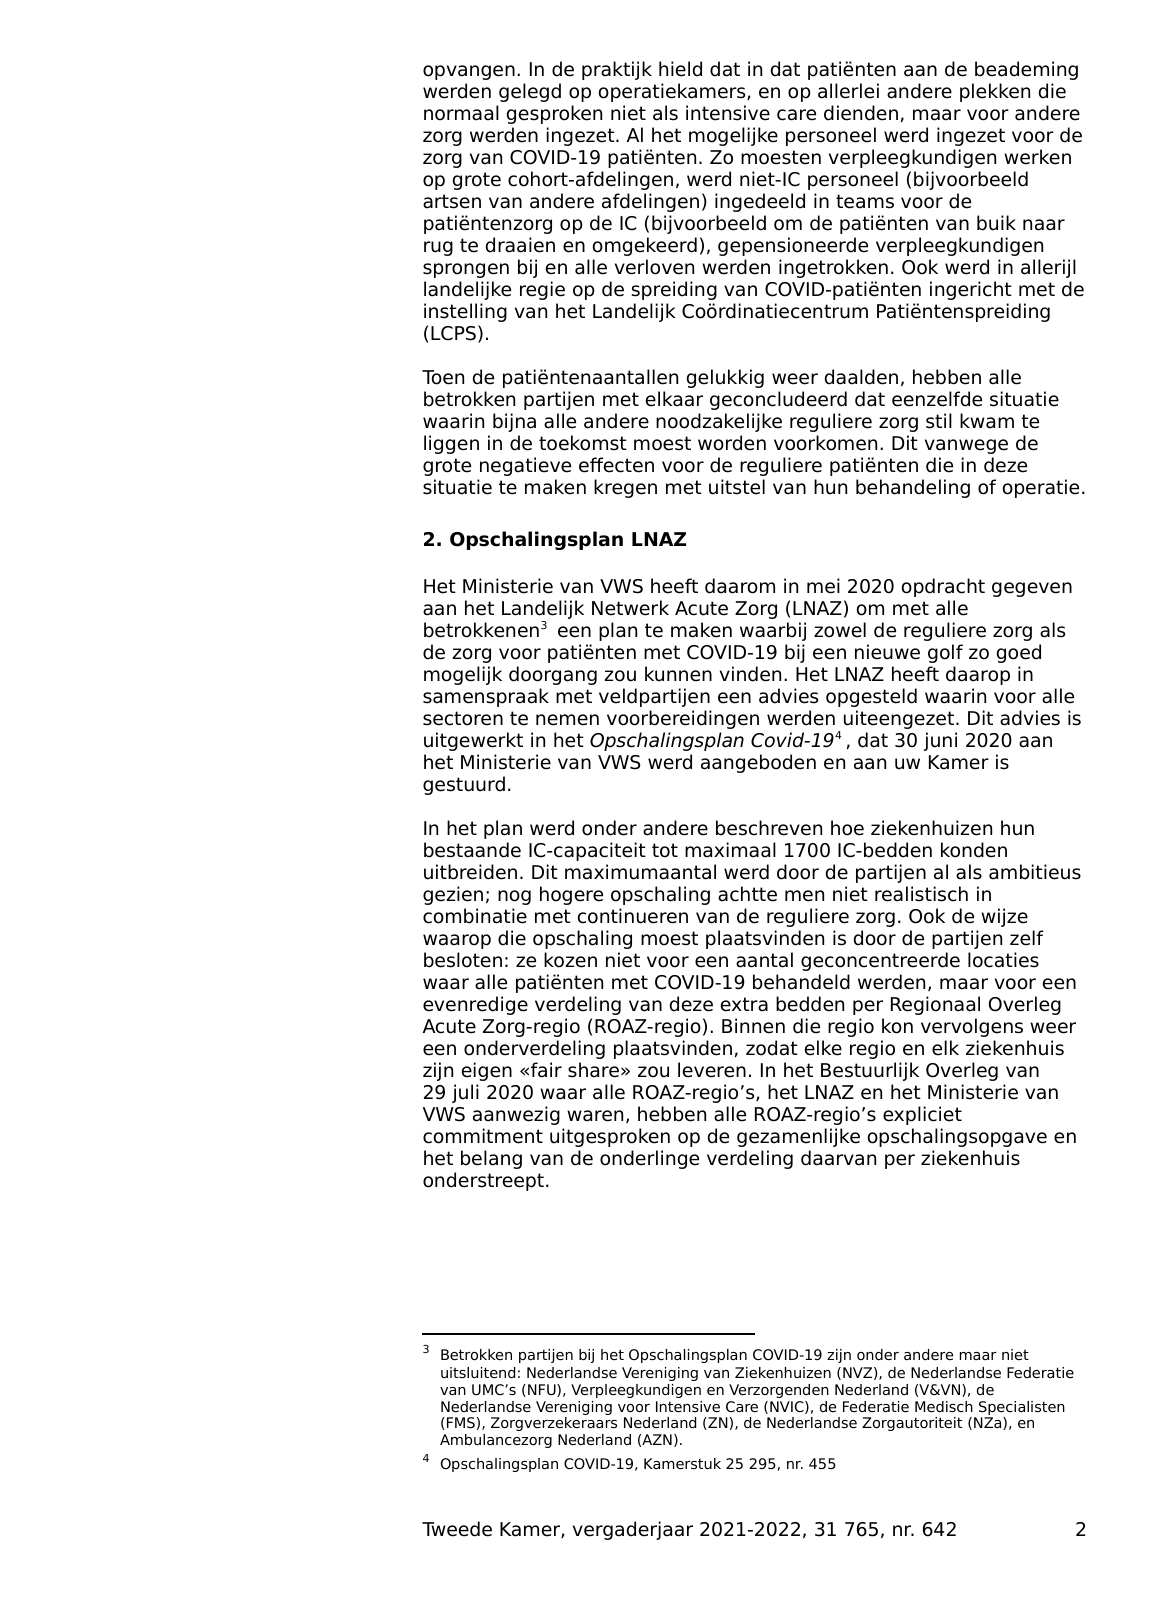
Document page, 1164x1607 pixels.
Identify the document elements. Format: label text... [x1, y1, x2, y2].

subtitle 2. Opschalingsplan LNAZ [422, 529, 1087, 551]
text Betrokken partijen bij het Opschalingsplan COVID-19 zijn onder andere maar niet uitsluitend: Nederlandse Vereniging van Ziekenhuizen (NVZ), de Nederlandse Federatie van UMC’s (NFU), Verpleegkundigen en Verzorgenden Nederland (V&VN), de Nederlandse Vereniging voor Intensive Care (NVIC), de Federatie Medisch Specialisten (FMS), Zorgverzekeraars Nederland (ZN), de Nederlandse Zorgautoriteit (NZa), en Ambulancezorg Nederland (AZN). [422, 1343, 1087, 1449]
text In het plan werd onder andere beschreven hoe ziekenhuizen hun bestaande IC-capaciteit tot maximaal 1700 IC-bedden konden uitbreiden. Dit maximumaantal werd door de partijen al als ambitieus gezien; nog hogere opschaling achtte men niet realistisch in combinatie met continueren van de reguliere zorg. Ook de wijze waarop die opschaling moest plaatsvinden is door de partijen zelf besloten: ze kozen niet voor een aantal geconcentreerde locaties waar alle patiënten met COVID-19 behandeld werden, maar voor een evenredige verdeling van deze extra bedden per Regionaal Overleg Acute Zorg-regio (ROAZ-regio). Binnen die regio kon vervolgens weer een onderverdeling plaatsvinden, zodat elke regio en elk ziekenhuis zijn eigen «fair share» zou leveren. In het Bestuurlijk Overleg van 29 juli 2020 waar alle ROAZ-regio’s, het LNAZ en het Ministerie van VWS aanwezig waren, hebben alle ROAZ-regio’s expliciet commitment uitgesproken op de gezamenlijke opschalingsopgave en het belang van de onderlinge verdeling daarvan per ziekenhuis onderstreept. [422, 818, 1087, 1191]
text opvangen. In de praktijk hield dat in dat patiënten aan de beademing werden gelegd op operatiekamers, en op allerlei andere plekken die normaal gesproken niet als intensive care dienden, maar voor andere zorg werden ingezet. Al het mogelijke personeel werd ingezet voor de zorg van COVID-19 patiënten. Zo moesten verpleegkundigen werken op grote cohort-afdelingen, werd niet-IC personeel (bijvoorbeeld artsen van andere afdelingen) ingedeeld in teams voor de patiëntenzorg op de IC (bijvoorbeeld om de patiënten van buik naar rug te draaien en omgekeerd), gepensioneerde verpleegkundigen sprongen bij en alle verloven werden ingetrokken. Ook werd in allerijl landelijke regie op de spreiding van COVID-patiënten ingericht met de instelling van het Landelijk Coördinatiecentrum Patiëntenspreiding (LCPS). [422, 59, 1087, 345]
text Het Ministerie van VWS heeft daarom in mei 2020 opdracht gegeven aan het Landelijk Netwerk Acute Zorg (LNAZ) om met alle betrokkenen een plan te maken waarbij zowel de reguliere zorg als de zorg voor patiënten met COVID-19 bij een nieuwe golf zo goed mogelijk doorgang zou kunnen vinden. Het LNAZ heeft daarop in samenspraak met veldpartijen een advies opgesteld waarin voor alle sectoren te nemen voorbereidingen werden uiteengezet. Dit advies is uitgewerkt in het Opschalingsplan Covid-19, dat 30 juni 2020 aan het Ministerie van VWS werd aangeboden en aan uw Kamer is gestuurd. [422, 576, 1087, 796]
text Toen de patiëntenaantallen gelukkig weer daalden, hebben alle betrokken partijen met elkaar geconcludeerd dat eenzelfde situatie waarin bijna alle andere noodzakelijke reguliere zorg stil kwam te liggen in de toekomst moest worden voorkomen. Dit vanwege de grote negatieve effecten voor de reguliere patiënten die in deze situatie te maken kregen met uitstel van hun behandeling of operatie. [422, 367, 1087, 499]
text Opschalingsplan COVID-19, Kamerstuk 25 295, nr. 455 [422, 1452, 1087, 1474]
